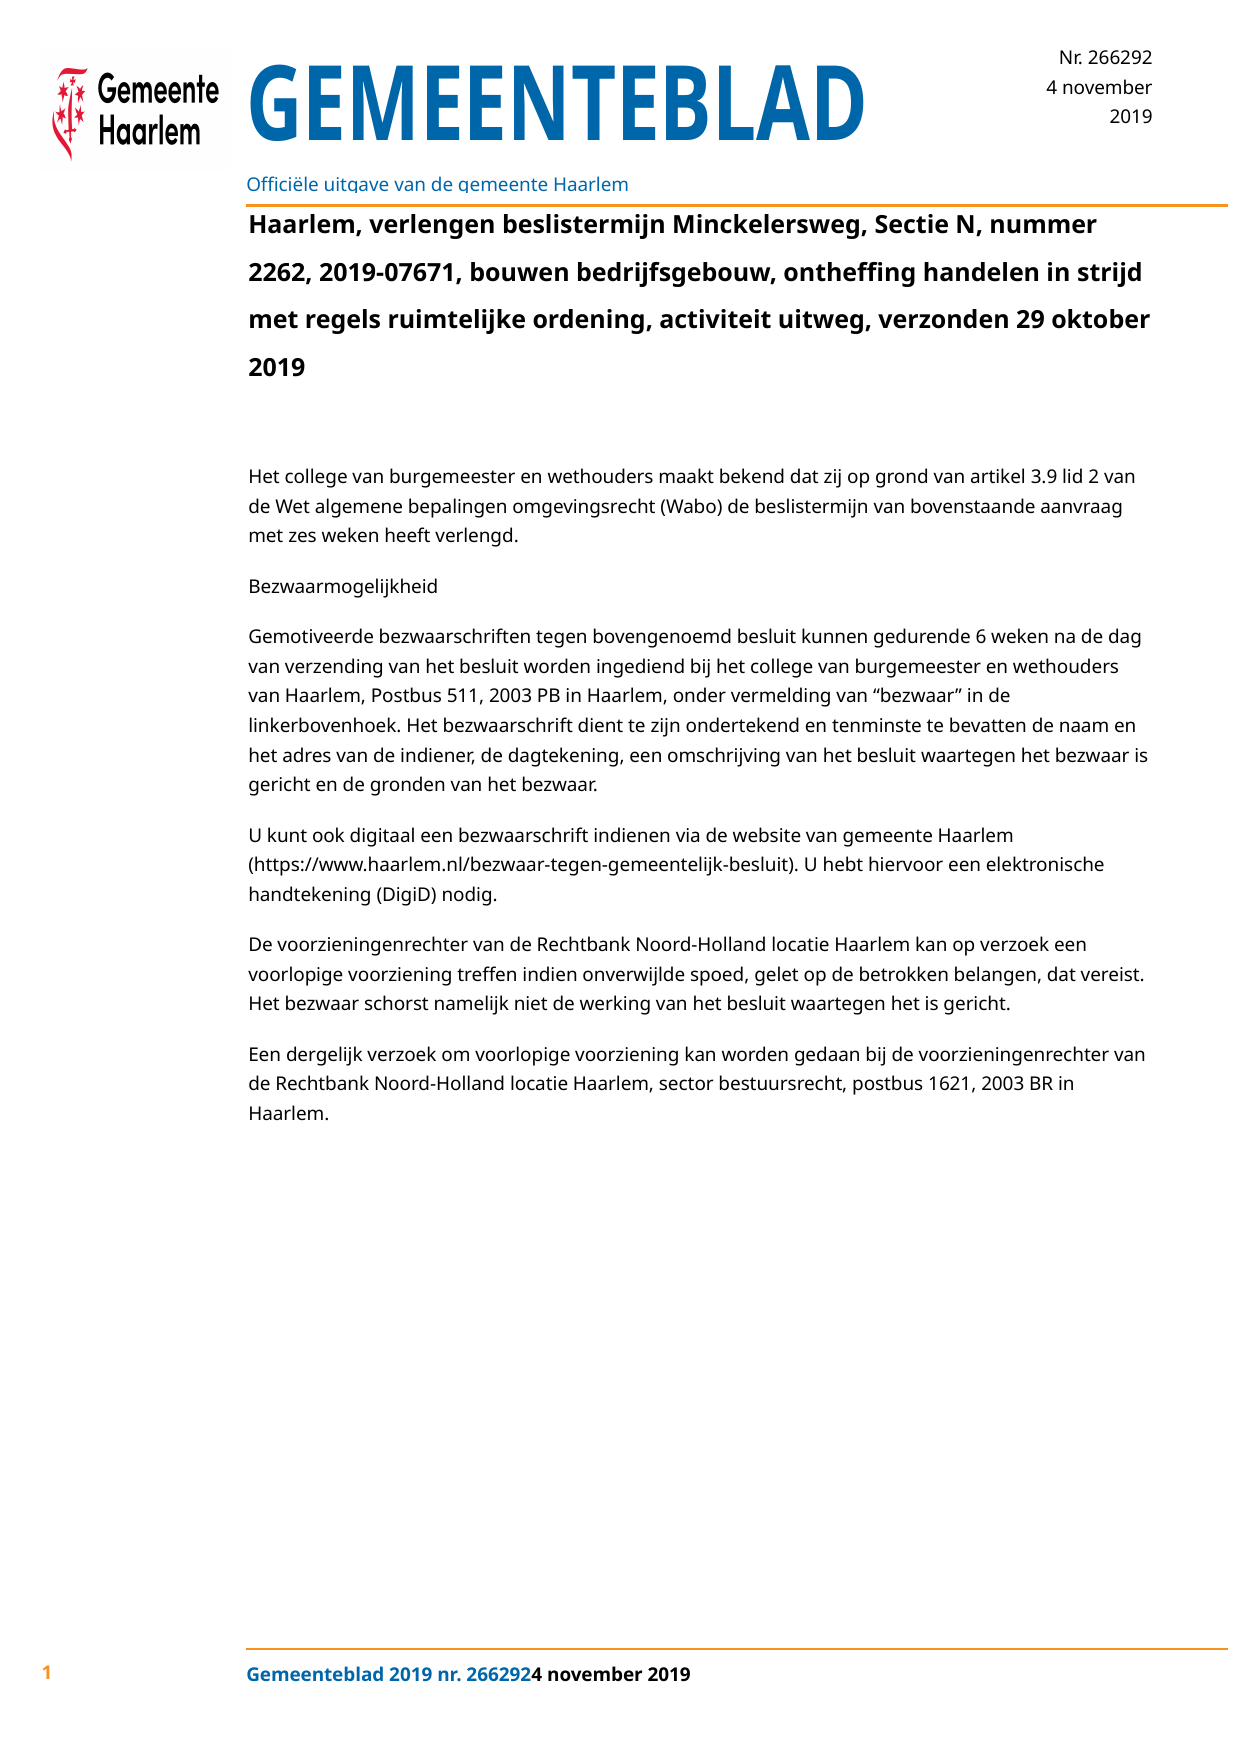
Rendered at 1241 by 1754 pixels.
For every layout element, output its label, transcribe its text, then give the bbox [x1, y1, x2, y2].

text Bezwaarmogelijkheid [248, 573, 1152, 599]
picture [41, 47, 231, 172]
text U kunt ook digitaal een bezwaarschrift indienen via de website van gemeente Haarlem (https://www.haarlem.nl/bezwaar-tegen-gemeentelijk-besluit). U hebt hiervoor een elektronische handtekening (DigiD) nodig. [248, 822, 1152, 907]
text Haarlem, verlengen beslistermijn Minckelersweg, Sectie N, nummer 2262, 2019-07671, bouwen bedrijfsgebouw, ontheffing handelen in strijd met regels ruimtelijke ordening, activiteit uitweg, verzonden 29 oktober 2019 [248, 207, 1152, 384]
text De voorzieningenrechter van de Rechtbank Noord-Holland locatie Haarlem kan op verzoek een voorlopige voorziening treffen indien onverwijlde spoed, gelet op de betrokken belangen, dat vereist. Het bezwaar schorst namelijk niet de werking van het besluit waartegen het is gericht. [248, 931, 1152, 1016]
text Een dergelijk verzoek om voorlopige voorziening kan worden gedaan bij de voorzieningenrechter van de Rechtbank Noord-Holland locatie Haarlem, sector bestuursrecht, postbus 1621, 2003 BR in Haarlem. [248, 1041, 1152, 1126]
text Gemotiveerde bezwaarschriften tegen bovengenoemd besluit kunnen gedurende 6 weken na de dag van verzending van het besluit worden ingediend bij het college van burgemeester en wethouders van Haarlem, Postbus 511, 2003 PB in Haarlem, onder vermelding van “bezwaar” in de linkerbovenhoek. Het bezwaarschrift dient te zijn ondertekend en tenminste te bevatten de naam en het adres van de indiener, de dagtekening, een omschrijving van het besluit waartegen het bezwaar is gericht en de gronden van het bezwaar. [248, 623, 1152, 797]
text Het college van burgemeester en wethouders maakt bekend dat zij op grond van artikel 3.9 lid 2 van de Wet algemene bepalingen omgevingsrecht (Wabo) de beslistermijn van bovenstaande aanvraag met zes weken heeft verlengd. [248, 463, 1152, 548]
